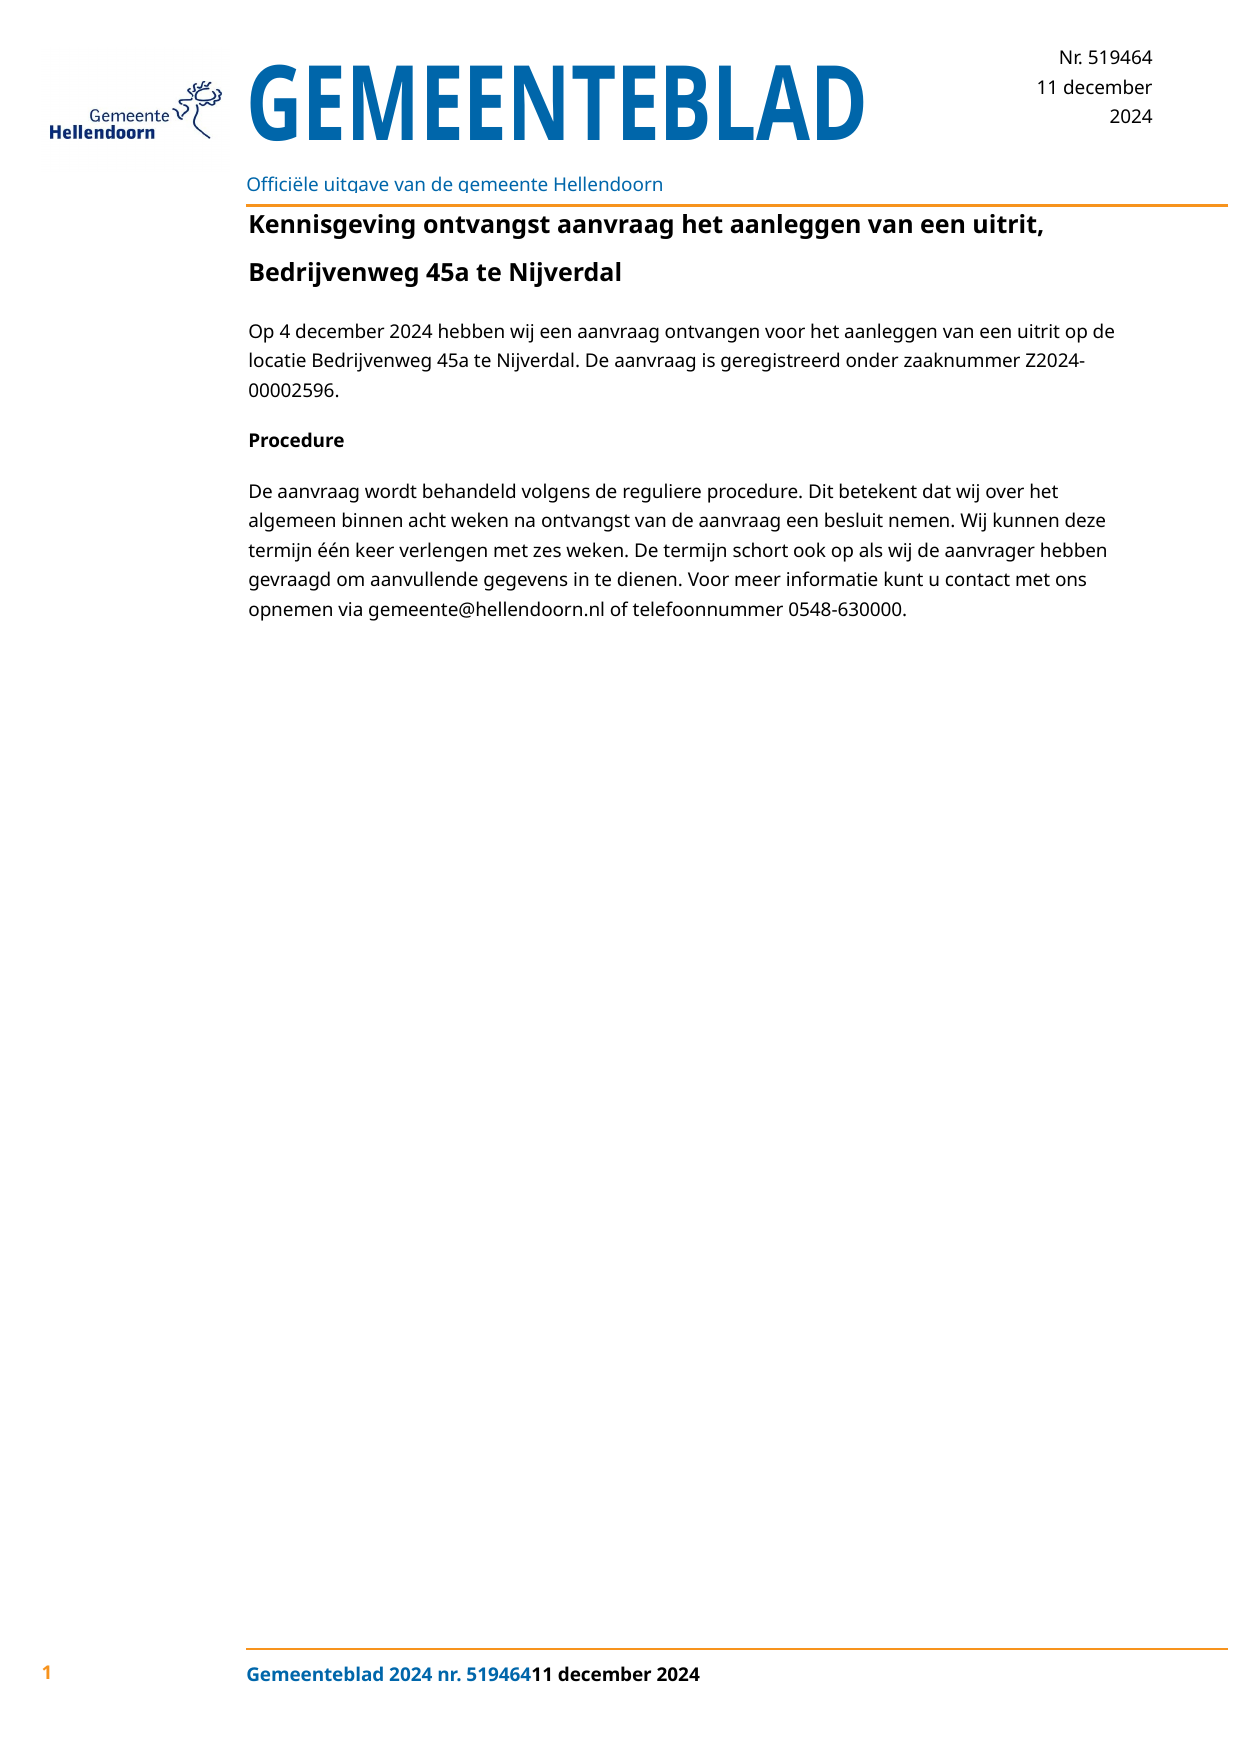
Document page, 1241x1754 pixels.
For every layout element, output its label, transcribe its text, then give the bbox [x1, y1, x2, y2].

text De aanvraag wordt behandeld volgens de reguliere procedure. Dit betekent dat wij over het algemeen binnen acht weken na ontvangst van de aanvraag een besluit nemen. Wij kunnen deze termijn één keer verlengen met zes weken. De termijn schort ook op als wij de aanvrager hebben gevraagd om aanvullende gegevens in te dienen. Voor meer informatie kunt u contact met ons opnemen via gemeente@hellendoorn.nl of telefoonnummer 0548-630000. [248, 478, 1152, 622]
picture [41, 47, 231, 172]
text Procedure [248, 427, 1152, 453]
text Kennisgeving ontvangst aanvraag het aanleggen van een uitrit, Bedrijvenweg 45a te Nijverdal [248, 207, 1152, 288]
text Op 4 december 2024 hebben wij een aanvraag ontvangen voor het aanleggen van een uitrit op de locatie Bedrijvenweg 45a te Nijverdal. De aanvraag is geregistreerd onder zaaknummer Z2024-00002596. [248, 318, 1152, 403]
